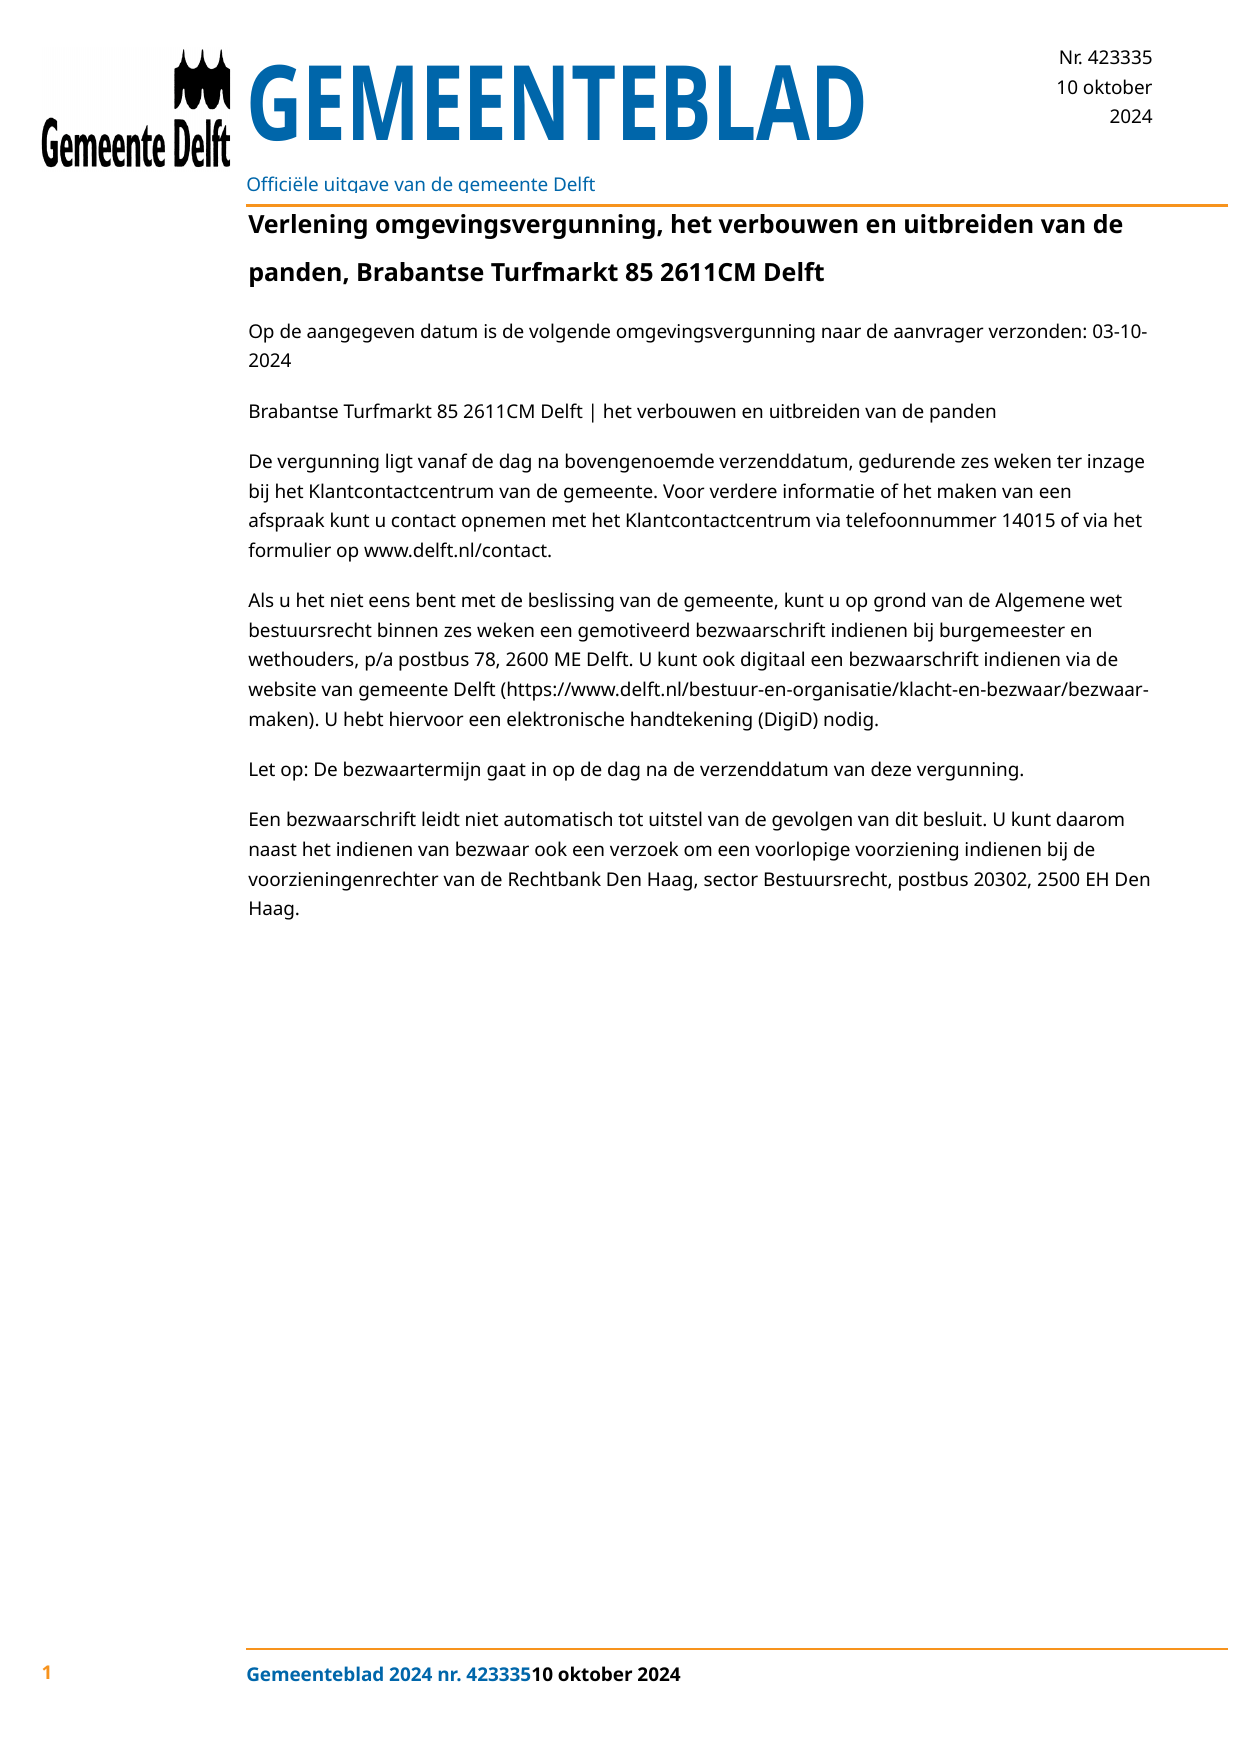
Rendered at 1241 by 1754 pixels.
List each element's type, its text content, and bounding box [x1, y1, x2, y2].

text Brabantse Turfmarkt 85 2611CM Delft | het verbouwen en uitbreiden van de panden [248, 398, 1152, 424]
text Als u het niet eens bent met de beslissing van de gemeente, kunt u op grond van de Algemene wet bestuursrecht binnen zes weken een gemotiveerd bezwaarschrift indienen bij burgemeester en wethouders, p/a postbus 78, 2600 ME Delft. U kunt ook digitaal een bezwaarschrift indienen via de website van gemeente Delft (https://www.delft.nl/bestuur-en-organisatie/klacht-en-bezwaar/bezwaar-maken). U hebt hiervoor een elektronische handtekening (DigiD) nodig. [248, 587, 1152, 732]
picture [41, 47, 231, 172]
text Een bezwaarschrift leidt niet automatisch tot uitstel van de gevolgen van dit besluit. U kunt daarom naast het indienen van bezwaar ook een verzoek om een voorlopige voorziening indienen bij de voorzieningenrechter van de Rechtbank Den Haag, sector Bestuursrecht, postbus 20302, 2500 EH Den Haag. [248, 807, 1152, 921]
text Let op: De bezwaartermijn gaat in op de dag na de verzenddatum van deze vergunning. [248, 756, 1152, 782]
text Verlening omgevingsvergunning, het verbouwen en uitbreiden van de panden, Brabantse Turfmarkt 85 2611CM Delft [248, 207, 1152, 288]
text Op de aangegeven datum is de volgende omgevingsvergunning naar de aanvrager verzonden: 03-10-2024 [248, 318, 1152, 373]
text De vergunning ligt vanaf de dag na bovengenoemde verzenddatum, gedurende zes weken ter inzage bij het Klantcontactcentrum van de gemeente. Voor verdere informatie of het maken van een afspraak kunt u contact opnemen met het Klantcontactcentrum via telefoonnummer 14015 of via het formulier op www.delft.nl/contact. [248, 448, 1152, 563]
